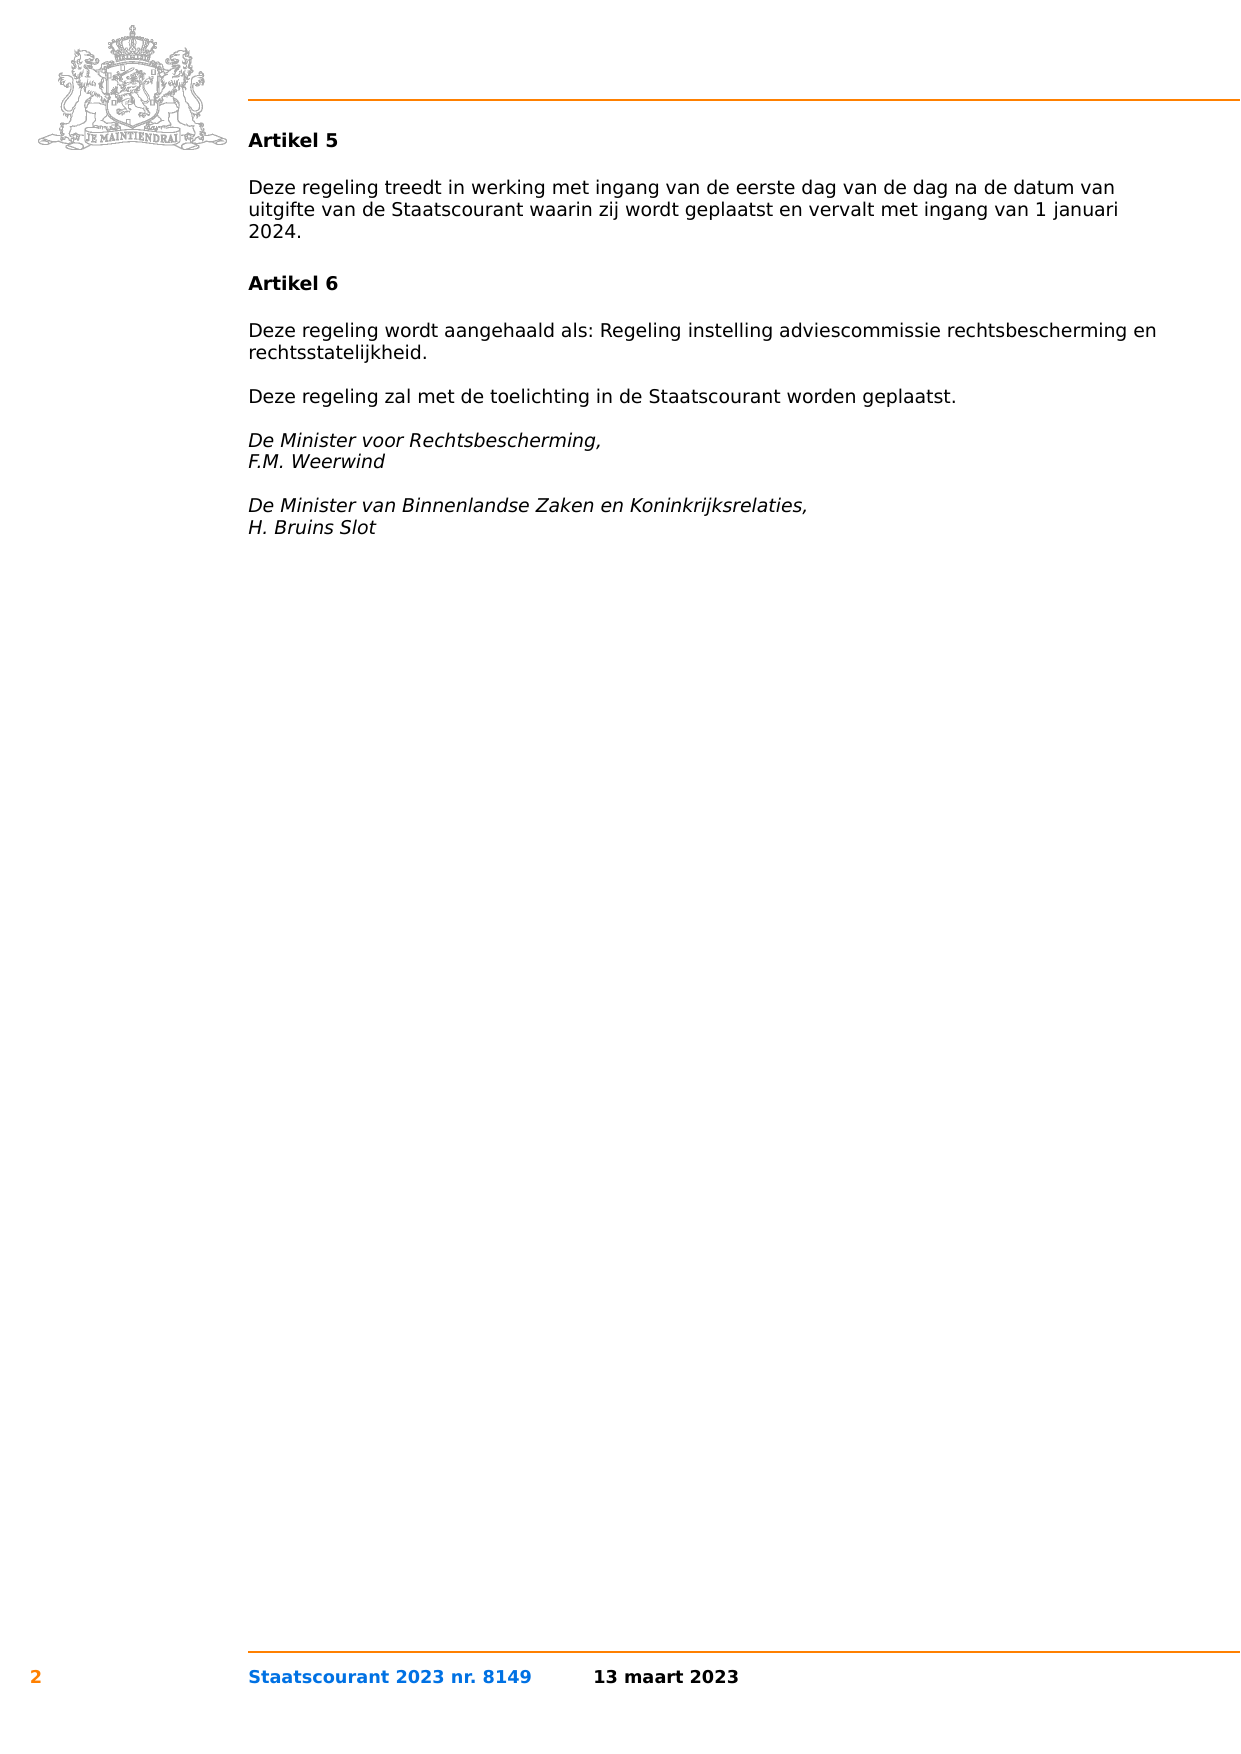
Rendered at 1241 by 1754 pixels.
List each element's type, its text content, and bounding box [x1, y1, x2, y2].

text Deze regeling zal met de toelichting in de Staatscourant worden geplaatst. [248, 386, 1163, 408]
text De Minister voor Rechtsbescherming, F.M. Weerwind [248, 429, 1163, 473]
text Deze regeling treedt in werking met ingang van de eerste dag van de dag na de datum van uitgifte van de Staatscourant waarin zij wordt geplaatst en vervalt met ingang van 1 januari 2024. [248, 177, 1163, 243]
subtitle Artikel 5 [248, 130, 1163, 152]
text Deze regeling wordt aangehaald als: Regeling instelling adviescommissie rechtsbescherming en rechtsstatelijkheid. [248, 320, 1163, 364]
text De Minister van Binnenlandse Zaken en Koninkrijksrelaties, H. Bruins Slot [248, 495, 1163, 539]
picture [38, 25, 227, 150]
subtitle Artikel 6 [248, 273, 1163, 295]
